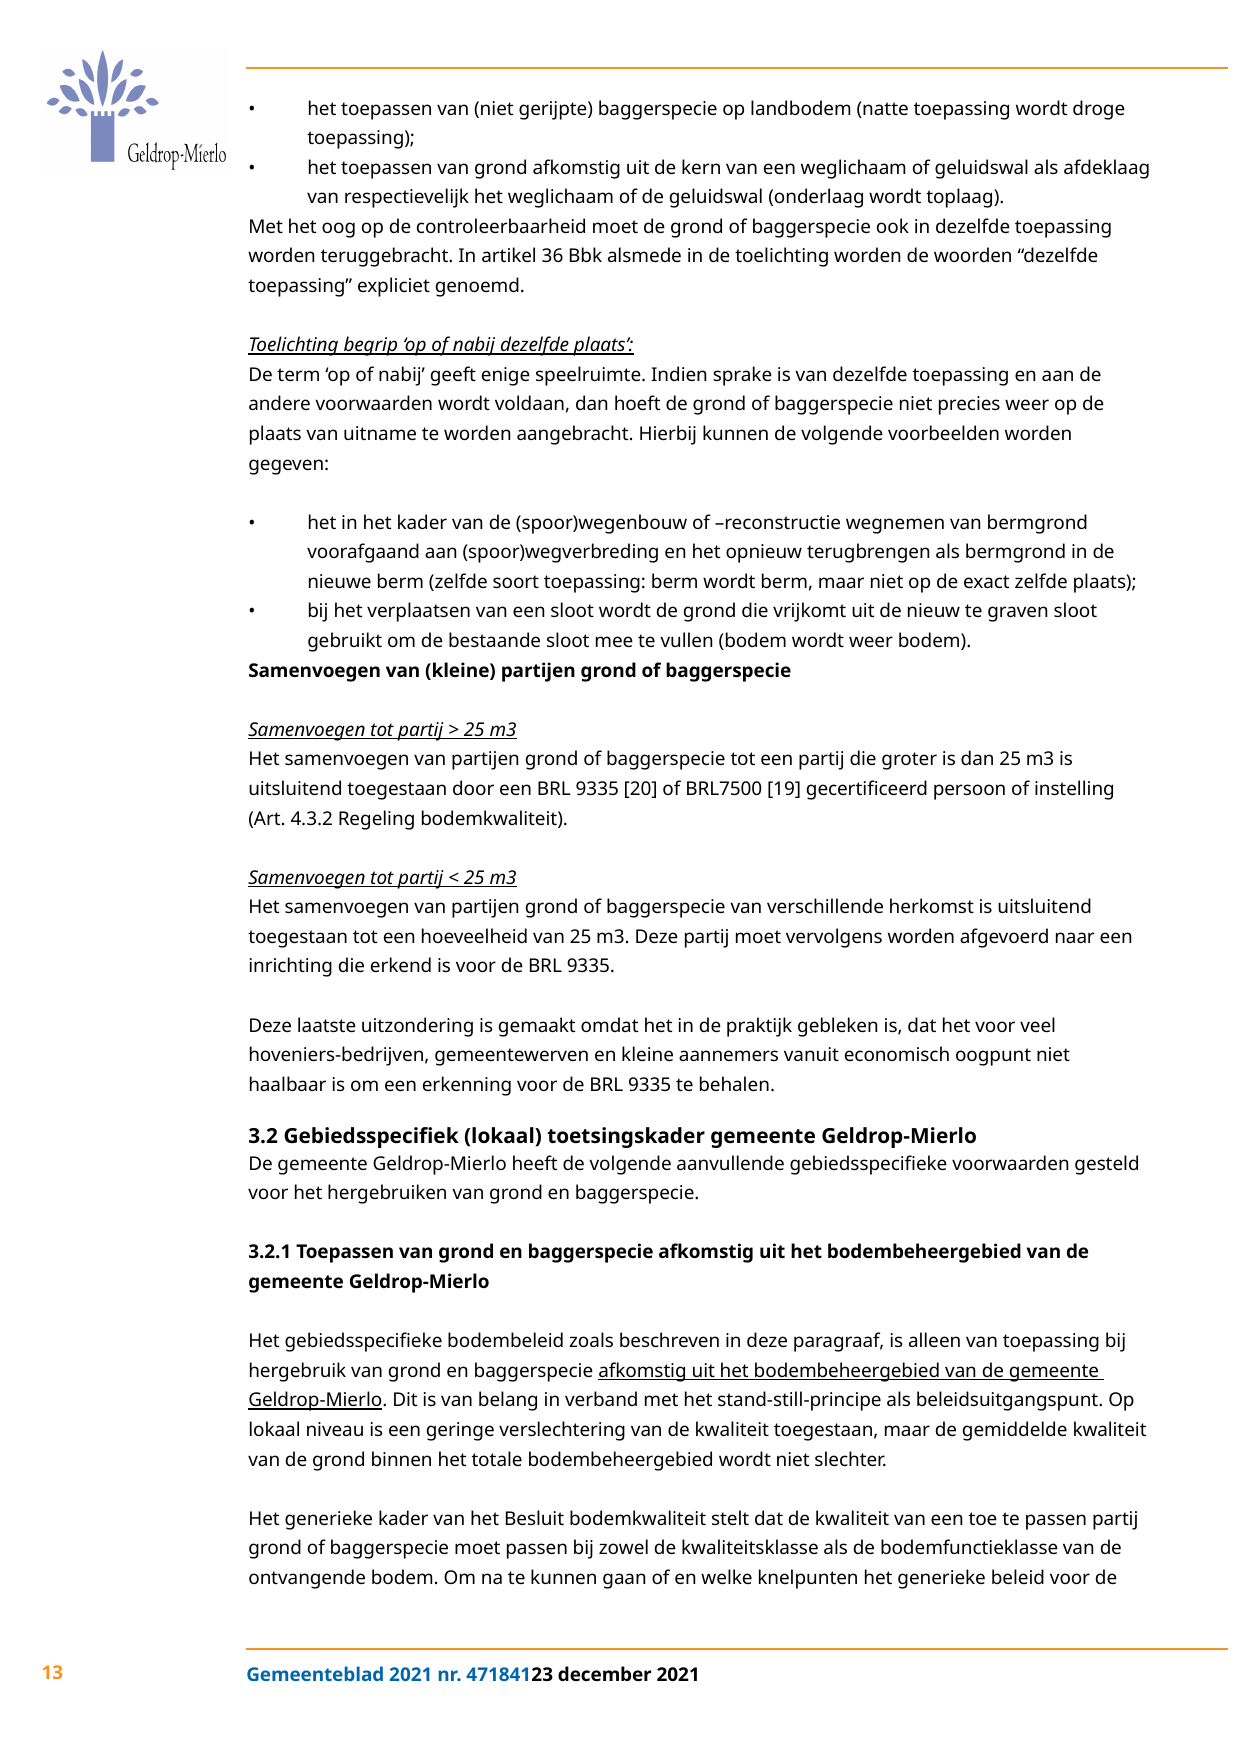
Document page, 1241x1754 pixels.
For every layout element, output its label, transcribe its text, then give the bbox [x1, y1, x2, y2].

text Het samenvoegen van partijen grond of baggerspecie tot een partij die groter is dan 25 m3 is uitsluitend toegestaan door een BRL 9335 [20] of BRL7500 [19] gecertificeerd persoon of instelling (Art. 4.3.2 Regeling bodemkwaliteit). [248, 746, 1152, 831]
text De gemeente Geldrop-Mierlo heeft de volgende aanvullende gebiedsspecifieke voorwaarden gesteld voor het hergebruiken van grond en baggerspecie. [248, 1150, 1152, 1205]
text Samenvoegen tot partij > 25 m3 [248, 716, 1152, 742]
text 3.2.1 Toepassen van grond en baggerspecie afkomstig uit het bodembeheergebied van de gemeente Geldrop-Mierlo [248, 1239, 1152, 1294]
picture [41, 47, 231, 172]
list bij het verplaatsen van een sloot wordt de grond die vrijkomt uit de nieuw te graven sloot gebruikt om de bestaande sloot mee te vullen (bodem wordt weer bodem). [248, 598, 1152, 653]
list het in het kader van de (spoor)wegenbouw of –reconstructie wegnemen van bermgrond voorafgaand aan (spoor)wegverbreding en het opnieuw terugbrengen als bermgrond in de nieuwe berm (zelfde soort toepassing: berm wordt berm, maar niet op de exact zelfde plaats); [248, 509, 1152, 594]
text Met het oog op de controleerbaarheid moet de grond of baggerspecie ook in dezelfde toepassing worden teruggebracht. In artikel 36 Bbk alsmede in de toelichting worden de woorden “dezelfde toepassing” expliciet genoemd. [248, 213, 1152, 298]
text Het samenvoegen van partijen grond of baggerspecie van verschillende herkomst is uitsluitend toegestaan tot een hoeveelheid van 25 m3. Deze partij moet vervolgens worden afgevoerd naar een inrichting die erkend is voor de BRL 9335. [248, 893, 1152, 978]
list het toepassen van grond afkomstig uit de kern van een weglichaam of geluidswal als afdeklaag van respectievelijk het weglichaam of de geluidswal (onderlaag wordt toplaag). [248, 154, 1152, 209]
text Toelichting begrip ‘op of nabij dezelfde plaats’: [248, 331, 1152, 357]
text De term ‘op of nabij’ geeft enige speelruimte. Indien sprake is van dezelfde toepassing en aan de andere voorwaarden wordt voldaan, dan hoeft de grond of baggerspecie niet precies weer op de plaats van uitname te worden aangebracht. Hierbij kunnen de volgende voorbeelden worden gegeven: [248, 361, 1152, 476]
text Samenvoegen van (kleine) partijen grond of baggerspecie [248, 657, 1152, 683]
list het toepassen van (niet gerijpte) baggerspecie op landbodem (natte toepassing wordt droge toepassing); [248, 95, 1152, 150]
text Het gebiedsspecifieke bodembeleid zoals beschreven in deze paragraaf, is alleen van toepassing bij hergebruik van grond en baggerspecie afkomstig uit het bodembeheergebied van de gemeente Geldrop-Mierlo. Dit is van belang in verband met het stand-still-principe als beleidsuitgangspunt. Op lokaal niveau is een geringe verslechtering van de kwaliteit toegestaan, maar de gemiddelde kwaliteit van de grond binnen het totale bodembeheergebied wordt niet slechter. [248, 1327, 1152, 1471]
text Het generieke kader van het Besluit bodemkwaliteit stelt dat de kwaliteit van een toe te passen partij grond of baggerspecie moet passen bij zowel de kwaliteitsklasse als de bodemfunctieklasse van de ontvangende bodem. Om na te kunnen gaan of en welke knelpunten het generieke beleid voor de [248, 1505, 1152, 1590]
text 3.2 Gebiedsspecifiek (lokaal) toetsingskader gemeente Geldrop-Mierlo [248, 1121, 1152, 1150]
text Deze laatste uitzondering is gemaakt omdat het in de praktijk gebleken is, dat het voor veel hoveniers-bedrijven, gemeentewerven en kleine aannemers vanuit economisch oogpunt niet haalbaar is om een erkenning voor de BRL 9335 te behalen. [248, 1012, 1152, 1097]
text Samenvoegen tot partij < 25 m3 [248, 864, 1152, 890]
